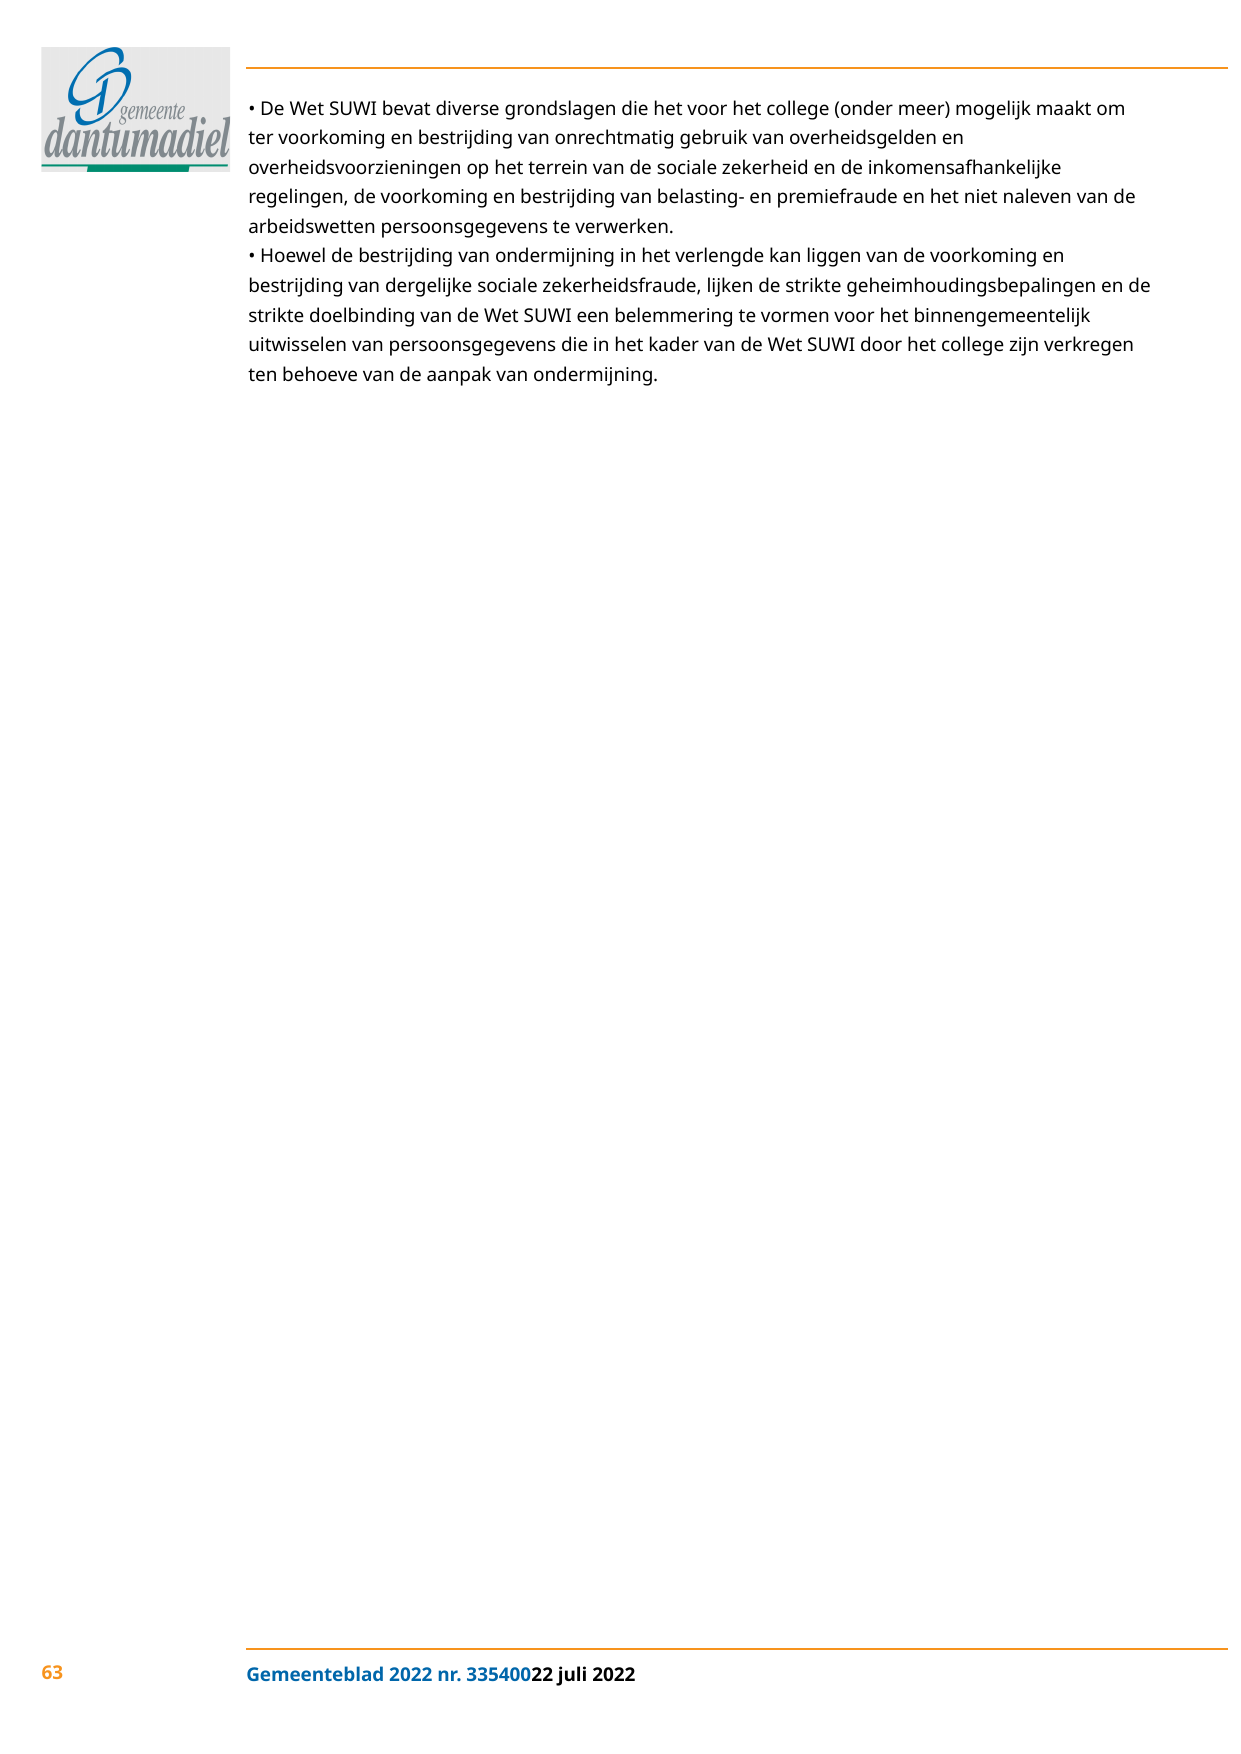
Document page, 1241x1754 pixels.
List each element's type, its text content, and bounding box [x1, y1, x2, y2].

picture [41, 47, 231, 172]
text • De Wet SUWI bevat diverse grondslagen die het voor het college (onder meer) mogelijk maakt om ter voorkoming en bestrijding van onrechtmatig gebruik van overheidsgelden en overheidsvoorzieningen op het terrein van de sociale zekerheid en de inkomensafhankelijke regelingen, de voorkoming en bestrijding van belasting- en premiefraude en het niet naleven van de arbeidswetten persoonsgegevens te verwerken. [248, 95, 1152, 239]
text • Hoewel de bestrijding van ondermijning in het verlengde kan liggen van de voorkoming en bestrijding van dergelijke sociale zekerheidsfraude, lijken de strikte geheimhoudingsbepalingen en de strikte doelbinding van de Wet SUWI een belemmering te vormen voor het binnengemeentelijk uitwisselen van persoonsgegevens die in het kader van de Wet SUWI door het college zijn verkregen ten behoeve van de aanpak van ondermijning. [248, 243, 1152, 387]
